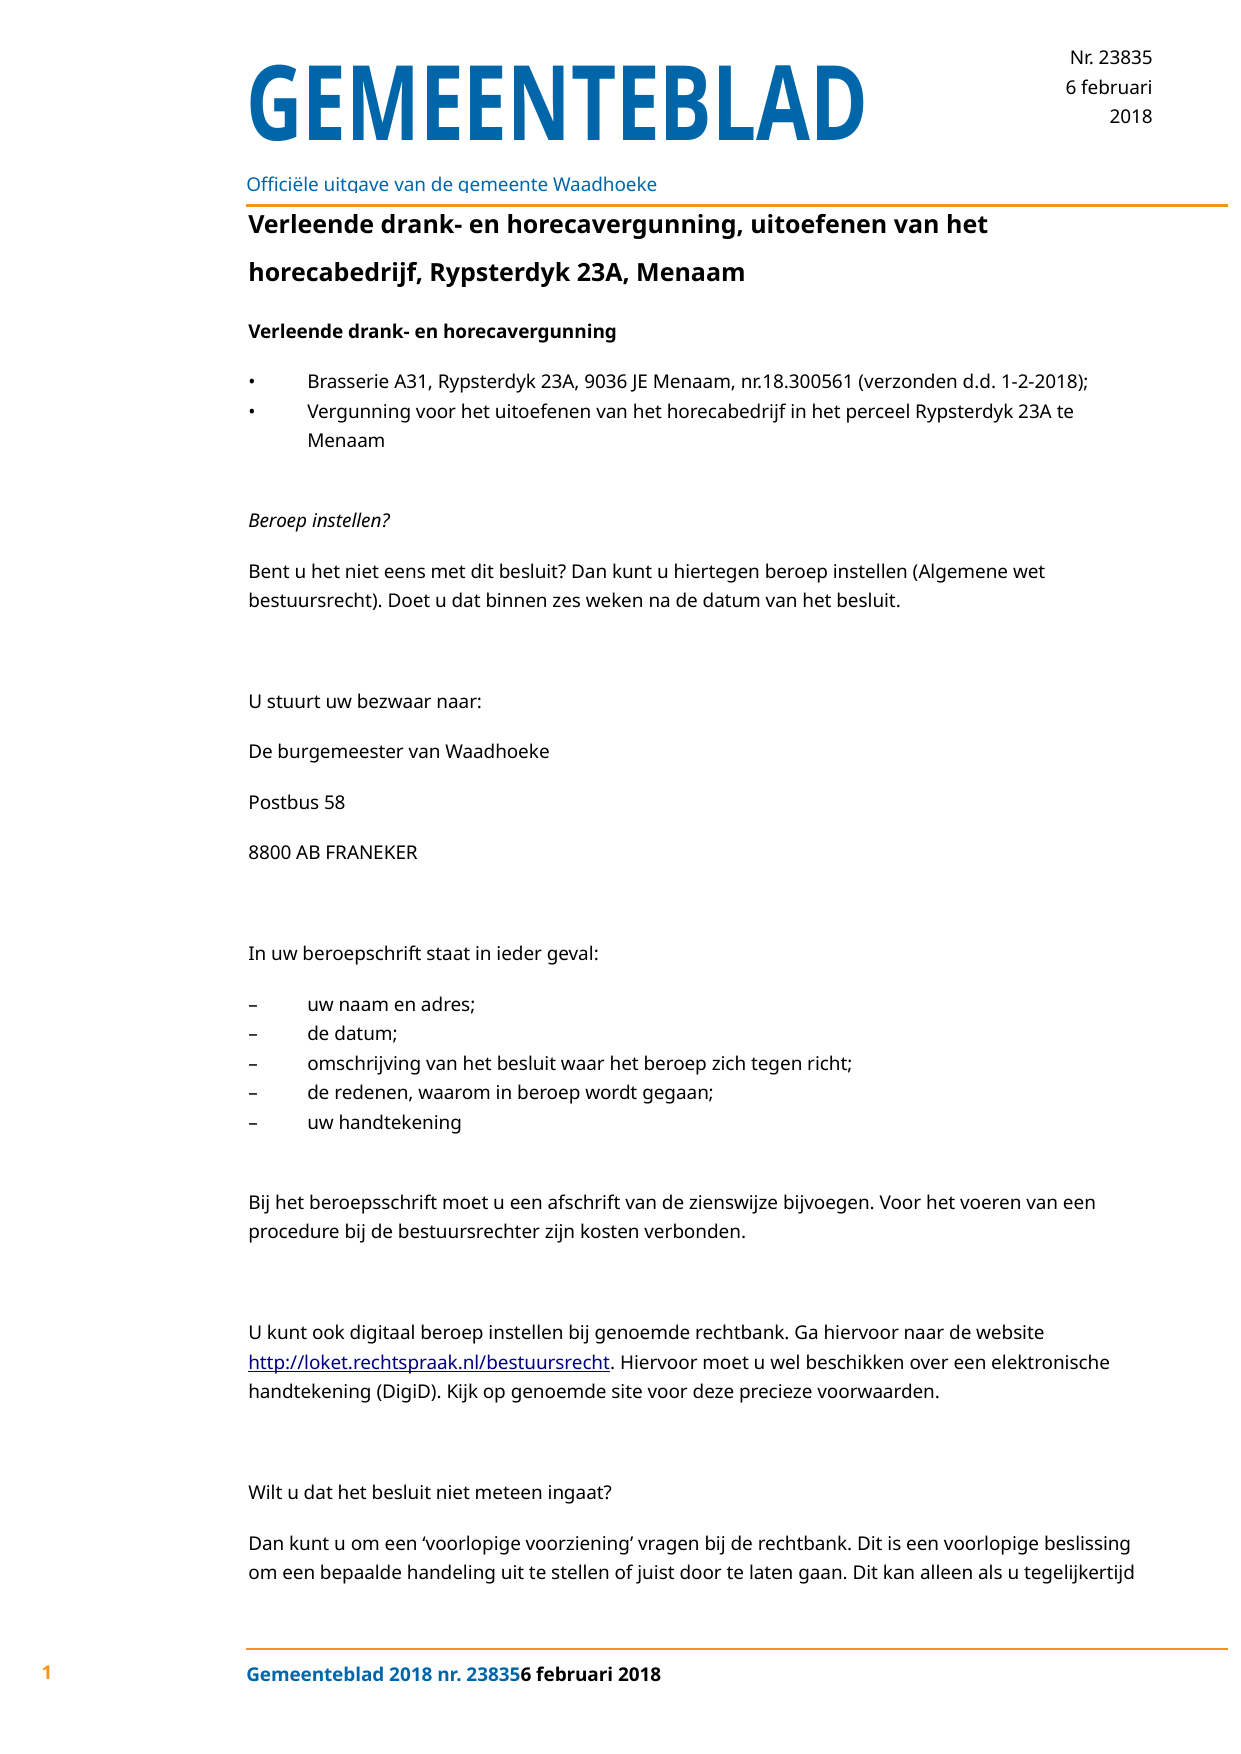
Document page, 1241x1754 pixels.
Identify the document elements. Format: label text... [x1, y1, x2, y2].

text U kunt ook digitaal beroep instellen bij genoemde rechtbank. Ga hiervoor naar de website http://loket.rechtspraak.nl/bestuursrecht. Hiervoor moet u wel beschikken over een elektronische handtekening (DigiD). Kijk op genoemde site voor deze precieze voorwaarden. [248, 1319, 1152, 1404]
picture [41, 47, 231, 172]
list omschrijving van het besluit waar het beroep zich tegen richt; [248, 1050, 1152, 1076]
text Verleende drank- en horecavergunning [248, 318, 1152, 344]
list Vergunning voor het uitoefenen van het horecabedrijf in het perceel Rypsterdyk 23A te Menaam [248, 398, 1152, 453]
text In uw beroepschrift staat in ieder geval: [248, 940, 1152, 966]
list Brasserie A31, Rypsterdyk 23A, 9036 JE Menaam, nr.18.300561 (verzonden d.d. 1-2-2018); [248, 368, 1152, 394]
list de redenen, waarom in beroep wordt gegaan; [248, 1079, 1152, 1105]
text De burgemeester van Waadhoeke [248, 739, 1152, 764]
text Bij het beroepsschrift moet u een afschrift van de zienswijze bijvoegen. Voor het voeren van een procedure bij de bestuursrechter zijn kosten verbonden. [248, 1189, 1152, 1244]
text Wilt u dat het besluit niet meteen ingaat? [248, 1479, 1152, 1505]
text Verleende drank- en horecavergunning, uitoefenen van het horecabedrijf, Rypsterdyk 23A, Menaam [248, 207, 1152, 288]
text Bent u het niet eens met dit besluit? Dan kunt u hiertegen beroep instellen (Algemene wet bestuursrecht). Doet u dat binnen zes weken na de datum van het besluit. [248, 558, 1152, 613]
list uw handtekening [248, 1109, 1152, 1135]
text Beroep instellen? [248, 507, 1152, 533]
list uw naam en adres; [248, 991, 1152, 1017]
text Postbus 58 [248, 789, 1152, 815]
text 8800 AB FRANEKER [248, 839, 1152, 865]
list de datum; [248, 1020, 1152, 1046]
text Dan kunt u om een ‘voorlopige voorziening’ vragen bij de rechtbank. Dit is een voorlopige beslissing om een bepaalde handeling uit te stellen of juist door te laten gaan. Dit kan alleen als u tegelijkertijd [248, 1530, 1152, 1585]
text U stuurt uw bezwaar naar: [248, 688, 1152, 714]
